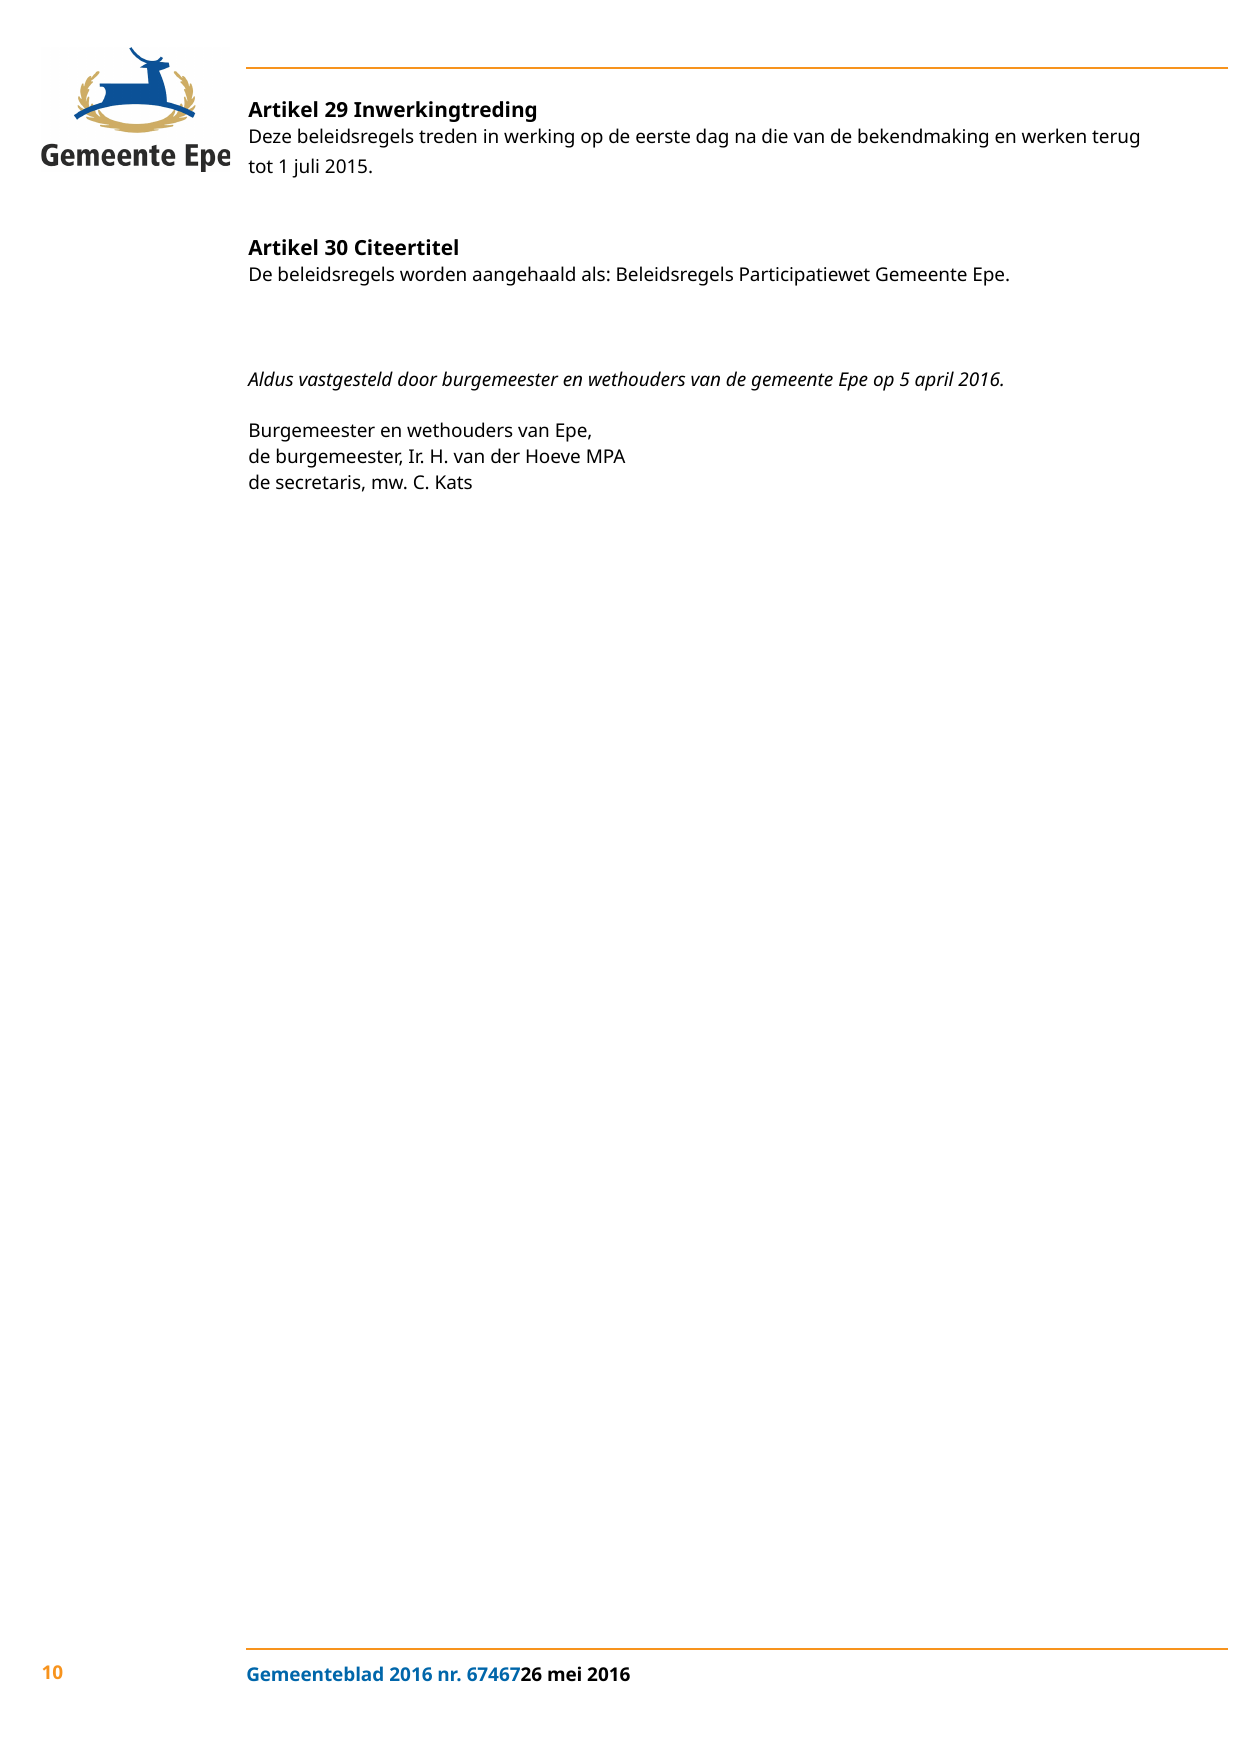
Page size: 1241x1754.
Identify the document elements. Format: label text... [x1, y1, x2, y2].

text Aldus vastgesteld door burgemeester en wethouders van de gemeente Epe op 5 april 2016. [248, 366, 1152, 392]
text Deze beleidsregels treden in werking op de eerste dag na die van de bekendmaking en werken terug tot 1 juli 2015. [248, 123, 1152, 178]
text Burgemeester en wethouders van Epe, [248, 417, 1152, 443]
text De beleidsregels worden aangehaald als: Beleidsregels Participatiewet Gemeente Epe. [248, 261, 1152, 287]
text de burgemeester, Ir. H. van der Hoeve MPA [248, 443, 1152, 469]
text Artikel 30 Citeertitel [248, 233, 1152, 261]
picture [41, 47, 231, 172]
text Artikel 29 Inwerkingtreding [248, 95, 1152, 123]
text de secretaris, mw. C. Kats [248, 469, 1152, 495]
